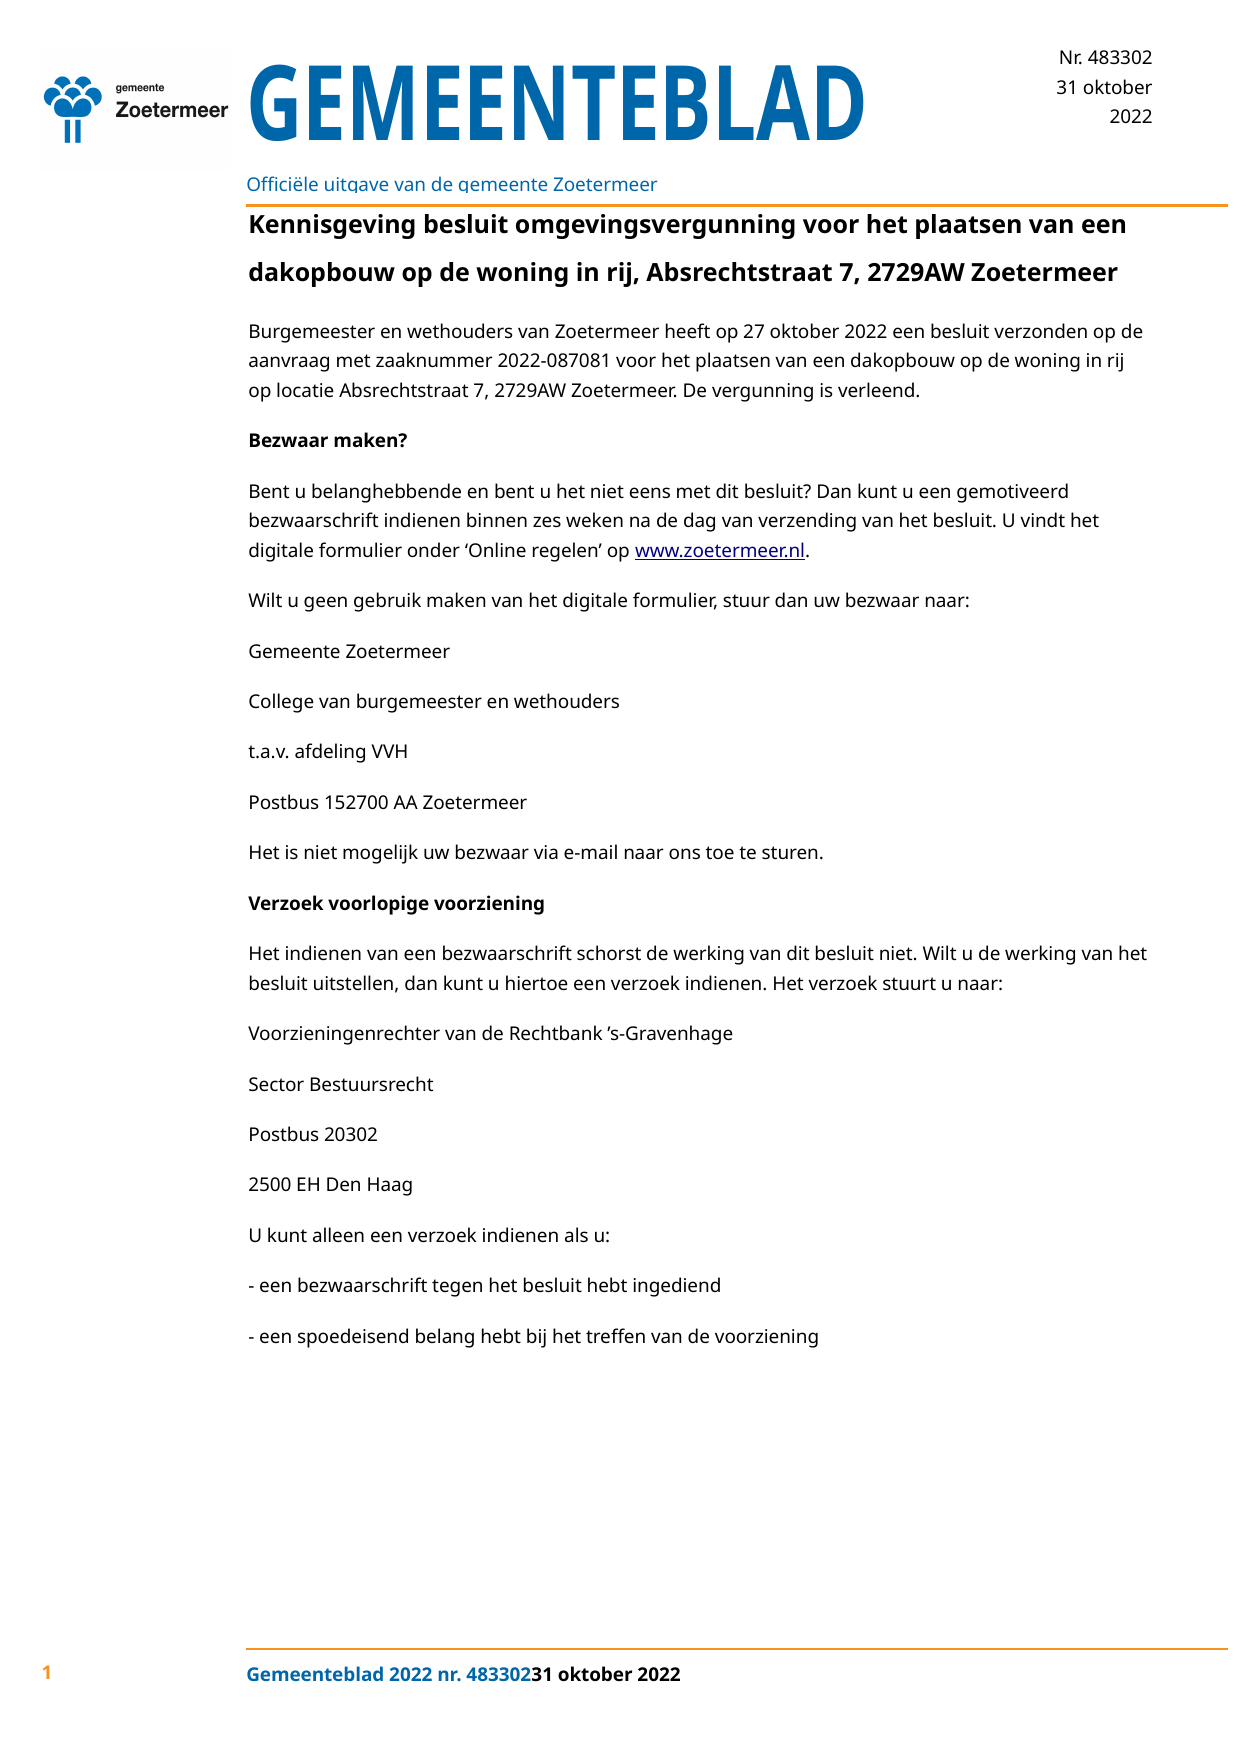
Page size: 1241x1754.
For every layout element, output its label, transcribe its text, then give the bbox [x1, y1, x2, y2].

picture [41, 47, 231, 172]
text - een bezwaarschrift tegen het besluit hebt ingediend [248, 1272, 1152, 1298]
text t.a.v. afdeling VVH [248, 739, 1152, 764]
text College van burgemeester en wethouders [248, 688, 1152, 714]
text Verzoek voorlopige voorziening [248, 890, 1152, 916]
text Voorzieningenrechter van de Rechtbank ’s-Gravenhage [248, 1020, 1152, 1046]
text Postbus 20302 [248, 1121, 1152, 1147]
text Sector Bestuursrecht [248, 1071, 1152, 1097]
text - een spoedeisend belang hebt bij het treffen van de voorziening [248, 1323, 1152, 1349]
text Het indienen van een bezwaarschrift schorst de werking van dit besluit niet. Wilt u de werking van het besluit uitstellen, dan kunt u hiertoe een verzoek indienen. Het verzoek stuurt u naar: [248, 940, 1152, 996]
text 2500 EH Den Haag [248, 1172, 1152, 1197]
text Wilt u geen gebruik maken van het digitale formulier, stuur dan uw bezwaar naar: [248, 587, 1152, 613]
text Bezwaar maken? [248, 427, 1152, 453]
text U kunt alleen een verzoek indienen als u: [248, 1222, 1152, 1248]
text Postbus 152700 AA Zoetermeer [248, 789, 1152, 815]
text Gemeente Zoetermeer [248, 638, 1152, 664]
text Kennisgeving besluit omgevingsvergunning voor het plaatsen van een dakopbouw op de woning in rij, Absrechtstraat 7, 2729AW Zoetermeer [248, 207, 1152, 288]
text Het is niet mogelijk uw bezwaar via e-mail naar ons toe te sturen. [248, 839, 1152, 865]
text Bent u belanghebbende en bent u het niet eens met dit besluit? Dan kunt u een gemotiveerd bezwaarschrift indienen binnen zes weken na de dag van verzending van het besluit. U vindt het digitale formulier onder ‘Online regelen’ op www.zoetermeer.nl. [248, 478, 1152, 563]
text Burgemeester en wethouders van Zoetermeer heeft op 27 oktober 2022 een besluit verzonden op de aanvraag met zaaknummer 2022-087081 voor het plaatsen van een dakopbouw op de woning in rij op locatie Absrechtstraat 7, 2729AW Zoetermeer. De vergunning is verleend. [248, 318, 1152, 403]
